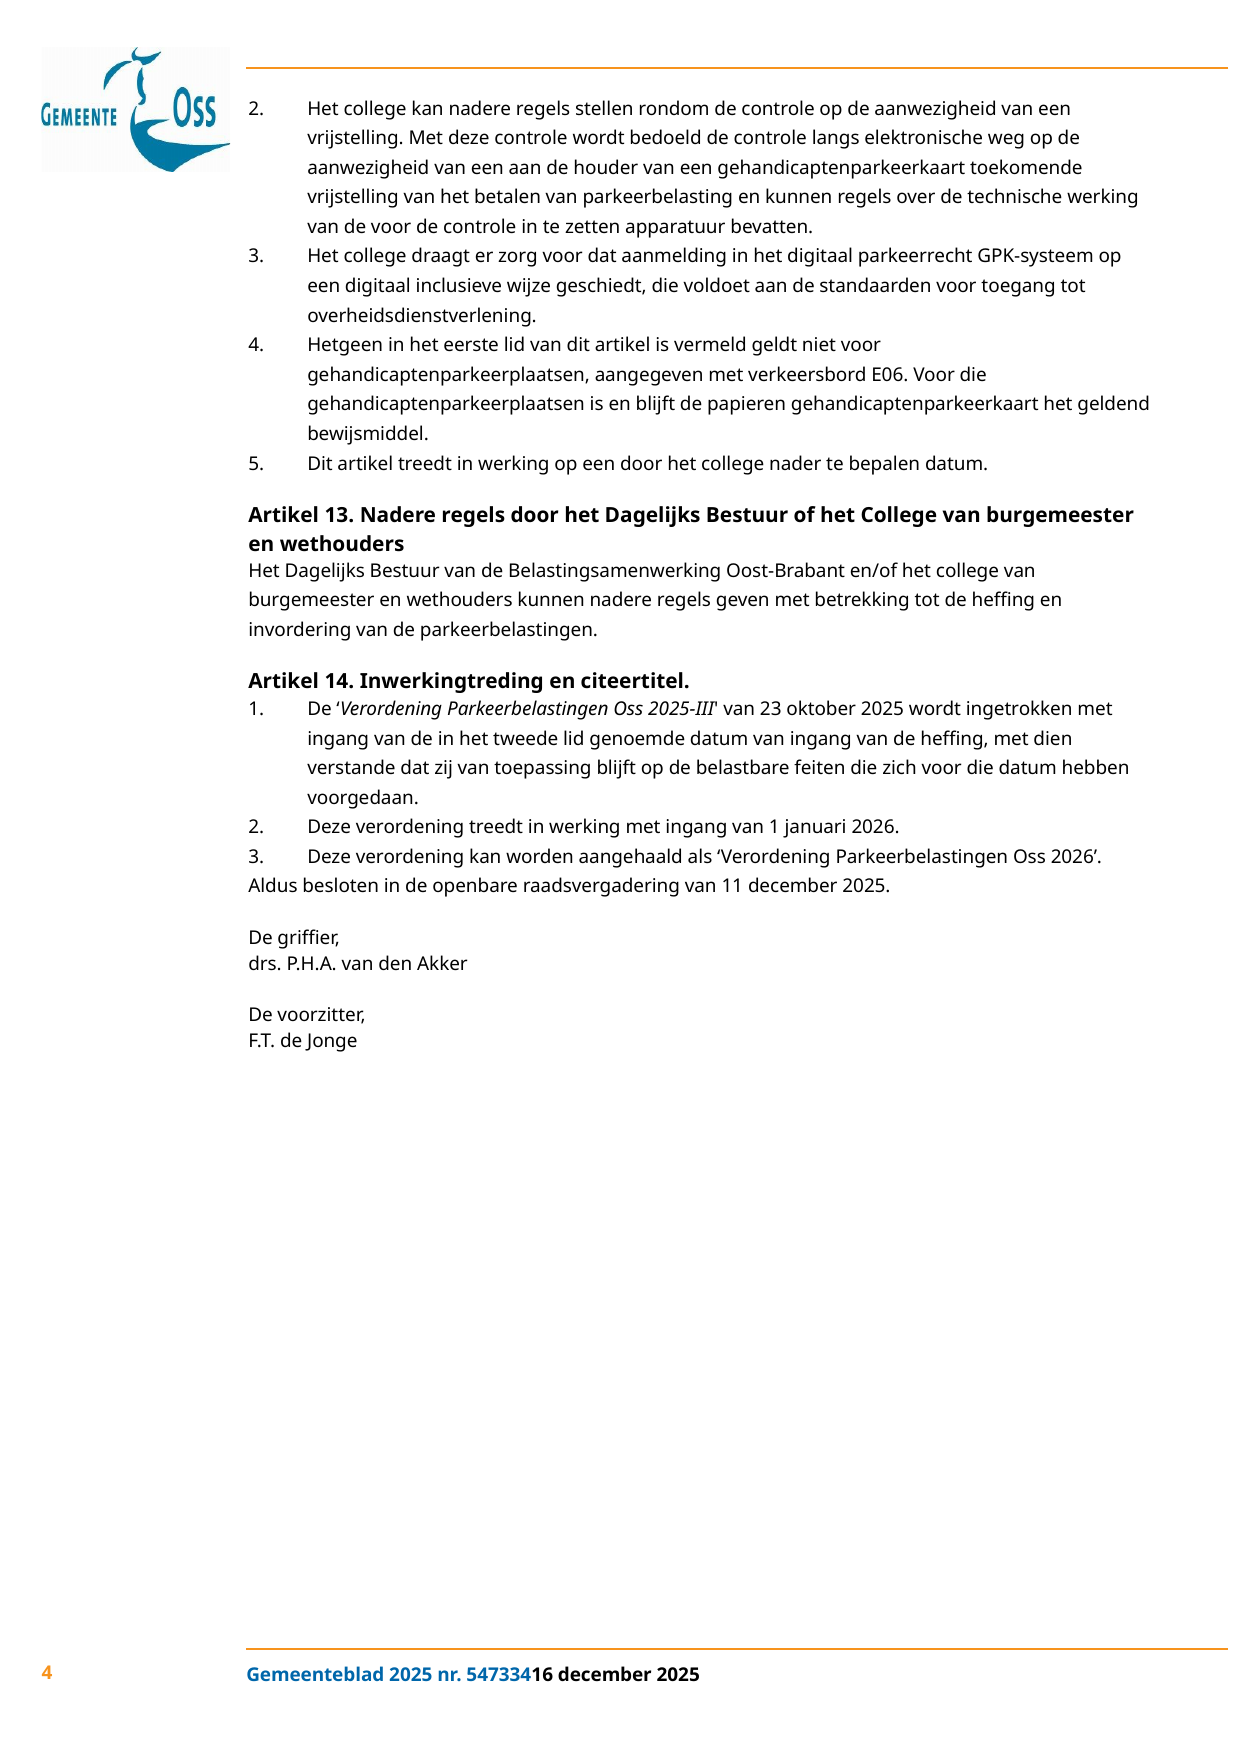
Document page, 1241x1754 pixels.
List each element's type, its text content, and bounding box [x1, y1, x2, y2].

list Deze verordening treedt in werking met ingang van 1 januari 2026. [248, 813, 1152, 839]
text drs. P.H.A. van den Akker [248, 950, 1152, 976]
picture [41, 47, 231, 172]
text Artikel 13. Nadere regels door het Dagelijks Bestuur of het College van burgemeester en wethouders [248, 500, 1152, 557]
list Het college kan nadere regels stellen rondom de controle op de aanwezigheid van een vrijstelling. Met deze controle wordt bedoeld de controle langs elektronische weg op de aanwezigheid van een aan de houder van een gehandicaptenparkeerkaart toekomende vrijstelling van het betalen van parkeerbelasting en kunnen regels over de technische werking van de voor de controle in te zetten apparatuur bevatten. [248, 95, 1152, 239]
list Deze verordening kan worden aangehaald als ‘Verordening Parkeerbelastingen Oss 2026’. [248, 843, 1152, 869]
text Het Dagelijks Bestuur van de Belastingsamenwerking Oost-Brabant en/of het college van burgemeester en wethouders kunnen nadere regels geven met betrekking tot de heffing en invordering van de parkeerbelastingen. [248, 557, 1152, 642]
text De voorzitter, [248, 1001, 1152, 1027]
text Aldus besloten in de openbare raadsvergadering van 11 december 2025. [248, 873, 1152, 898]
list Hetgeen in het eerste lid van dit artikel is vermeld geldt niet voor gehandicaptenparkeerplaatsen, aangegeven met verkeersbord E06. Voor die gehandicaptenparkeerplaatsen is en blijft de papieren gehandicaptenparkeerkaart het geldend bewijsmiddel. [248, 331, 1152, 446]
list De ‘Verordening Parkeerbelastingen Oss 2025-III' van 23 oktober 2025 wordt ingetrokken met ingang van de in het tweede lid genoemde datum van ingang van de heffing, met dien verstande dat zij van toepassing blijft op de belastbare feiten die zich voor die datum hebben voorgedaan. [248, 695, 1152, 809]
text De griffier, [248, 924, 1152, 950]
list Dit artikel treedt in werking op een door het college nader te bepalen datum. [248, 450, 1152, 476]
list Het college draagt er zorg voor dat aanmelding in het digitaal parkeerrecht GPK-systeem op een digitaal inclusieve wijze geschiedt, die voldoet aan de standaarden voor toegang tot overheidsdienstverlening. [248, 243, 1152, 328]
text F.T. de Jonge [248, 1027, 1152, 1053]
text Artikel 14. Inwerkingtreding en citeertitel. [248, 667, 1152, 695]
